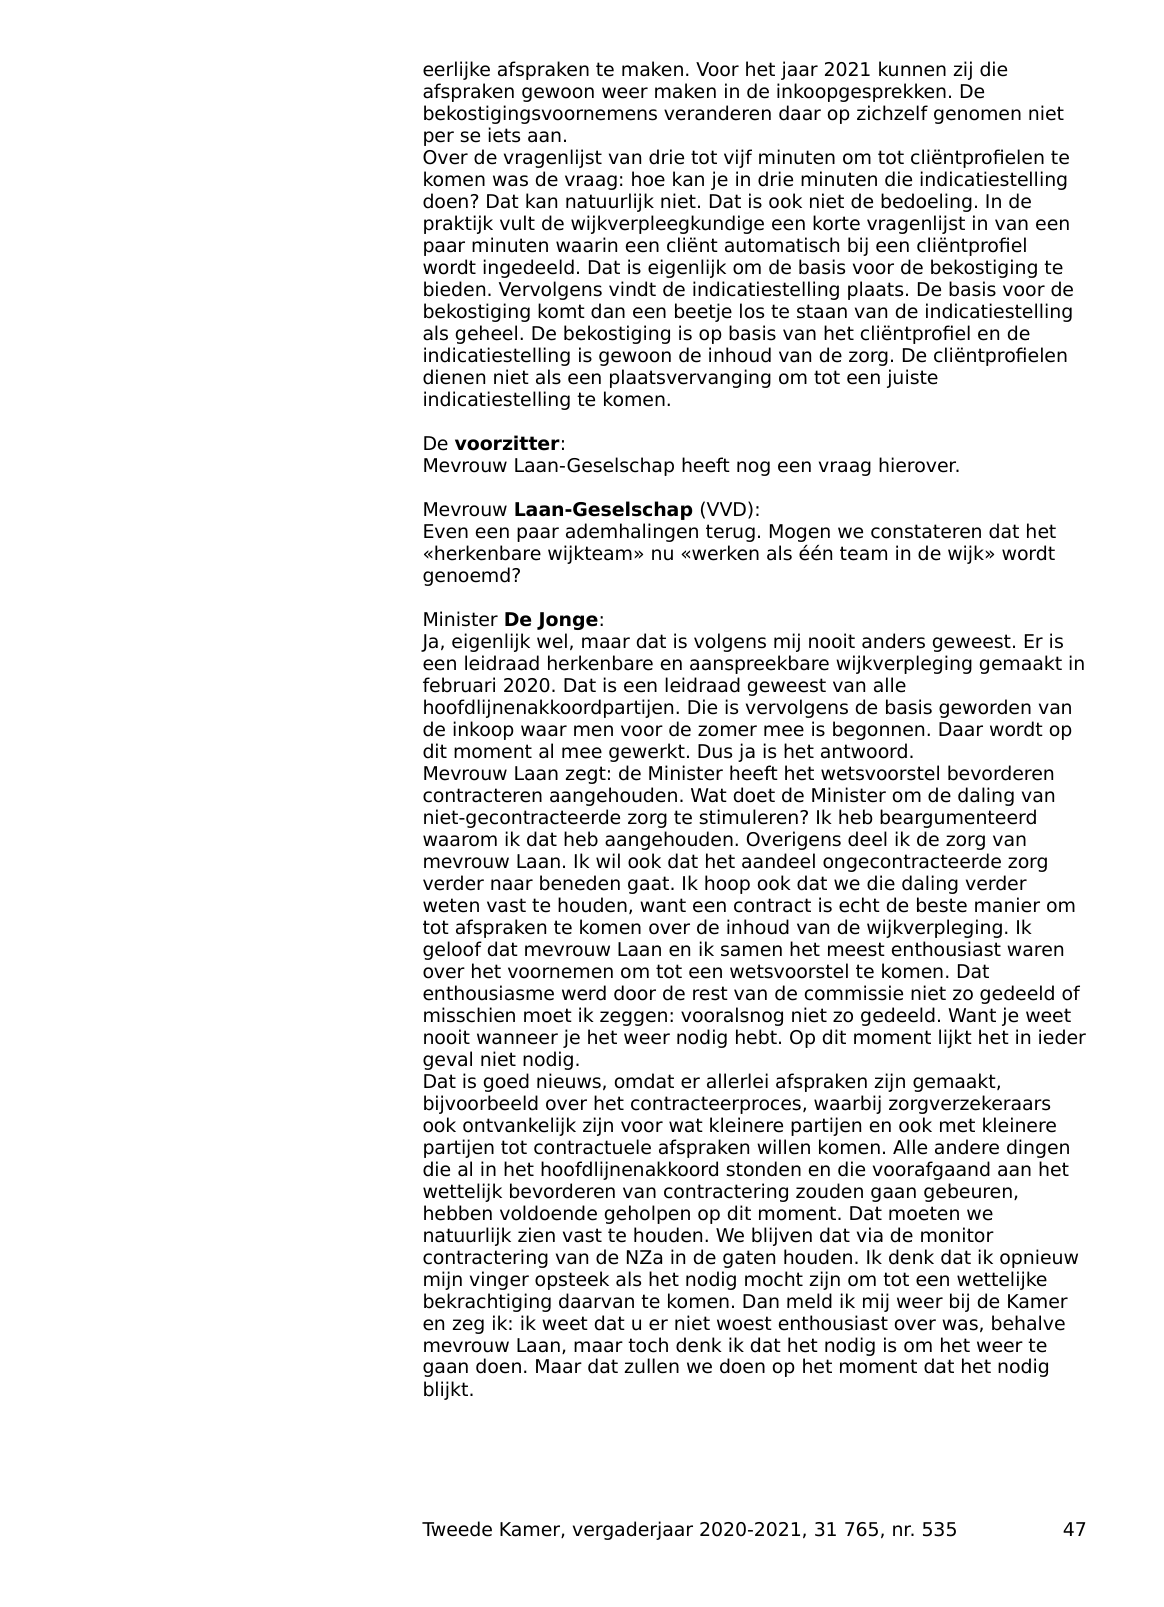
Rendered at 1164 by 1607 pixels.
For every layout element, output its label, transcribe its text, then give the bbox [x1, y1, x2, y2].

text Mevrouw Laan zegt: de Minister heeft het wetsvoorstel bevorderen contracteren aangehouden. Wat doet de Minister om de daling van niet-gecontracteerde zorg te stimuleren? Ik heb beargumenteerd waarom ik dat heb aangehouden. Overigens deel ik de zorg van mevrouw Laan. Ik wil ook dat het aandeel ongecontracteerde zorg verder naar beneden gaat. Ik hoop ook dat we die daling verder weten vast te houden, want een contract is echt de beste manier om tot afspraken te komen over de inhoud van de wijkverpleging. Ik geloof dat mevrouw Laan en ik samen het meest enthousiast waren over het voornemen om tot een wetsvoorstel te komen. Dat enthousiasme werd door de rest van de commissie niet zo gedeeld of misschien moet ik zeggen: vooralsnog niet zo gedeeld. Want je weet nooit wanneer je het weer nodig hebt. Op dit moment lijkt het in ieder geval niet nodig. [422, 763, 1087, 1071]
text Minister De Jonge: [422, 609, 1087, 631]
text Dat is goed nieuws, omdat er allerlei afspraken zijn gemaakt, bijvoorbeeld over het contracteerproces, waarbij zorgverzekeraars ook ontvankelijk zijn voor wat kleinere partijen en ook met kleinere partijen tot contractuele afspraken willen komen. Alle andere dingen die al in het hoofdlijnenakkoord stonden en die voorafgaand aan het wettelijk bevorderen van contractering zouden gaan gebeuren, hebben voldoende geholpen op dit moment. Dat moeten we natuurlijk zien vast te houden. We blijven dat via de monitor contractering van de NZa in de gaten houden. Ik denk dat ik opnieuw mijn vinger opsteek als het nodig mocht zijn om tot een wettelijke bekrachtiging daarvan te komen. Dan meld ik mij weer bij de Kamer en zeg ik: ik weet dat u er niet woest enthousiast over was, behalve mevrouw Laan, maar toch denk ik dat het nodig is om het weer te gaan doen. Maar dat zullen we doen op het moment dat het nodig blijkt. [422, 1071, 1087, 1400]
text Even een paar ademhalingen terug. Mogen we constateren dat het «herkenbare wijkteam» nu «werken als één team in de wijk» wordt genoemd? [422, 521, 1087, 587]
text Mevrouw Laan-Geselschap heeft nog een vraag hierover. [422, 455, 1087, 477]
text Mevrouw Laan-Geselschap (VVD): [422, 499, 1087, 521]
text eerlijke afspraken te maken. Voor het jaar 2021 kunnen zij die afspraken gewoon weer maken in de inkoopgesprekken. De bekostigingsvoornemens veranderen daar op zichzelf genomen niet per se iets aan. [422, 59, 1087, 147]
text Over de vragenlijst van drie tot vijf minuten om tot cliëntprofielen te komen was de vraag: hoe kan je in drie minuten die indicatiestelling doen? Dat kan natuurlijk niet. Dat is ook niet de bedoeling. In de praktijk vult de wijkverpleegkundige een korte vragenlijst in van een paar minuten waarin een cliënt automatisch bij een cliëntprofiel wordt ingedeeld. Dat is eigenlijk om de basis voor de bekostiging te bieden. Vervolgens vindt de indicatiestelling plaats. De basis voor de bekostiging komt dan een beetje los te staan van de indicatiestelling als geheel. De bekostiging is op basis van het cliëntprofiel en de indicatiestelling is gewoon de inhoud van de zorg. De cliëntprofielen dienen niet als een plaatsvervanging om tot een juiste indicatiestelling te komen. [422, 147, 1087, 411]
text De voorzitter: [422, 433, 1087, 455]
text Ja, eigenlijk wel, maar dat is volgens mij nooit anders geweest. Er is een leidraad herkenbare en aanspreekbare wijkverpleging gemaakt in februari 2020. Dat is een leidraad geweest van alle hoofdlijnenakkoordpartijen. Die is vervolgens de basis geworden van de inkoop waar men voor de zomer mee is begonnen. Daar wordt op dit moment al mee gewerkt. Dus ja is het antwoord. [422, 631, 1087, 763]
